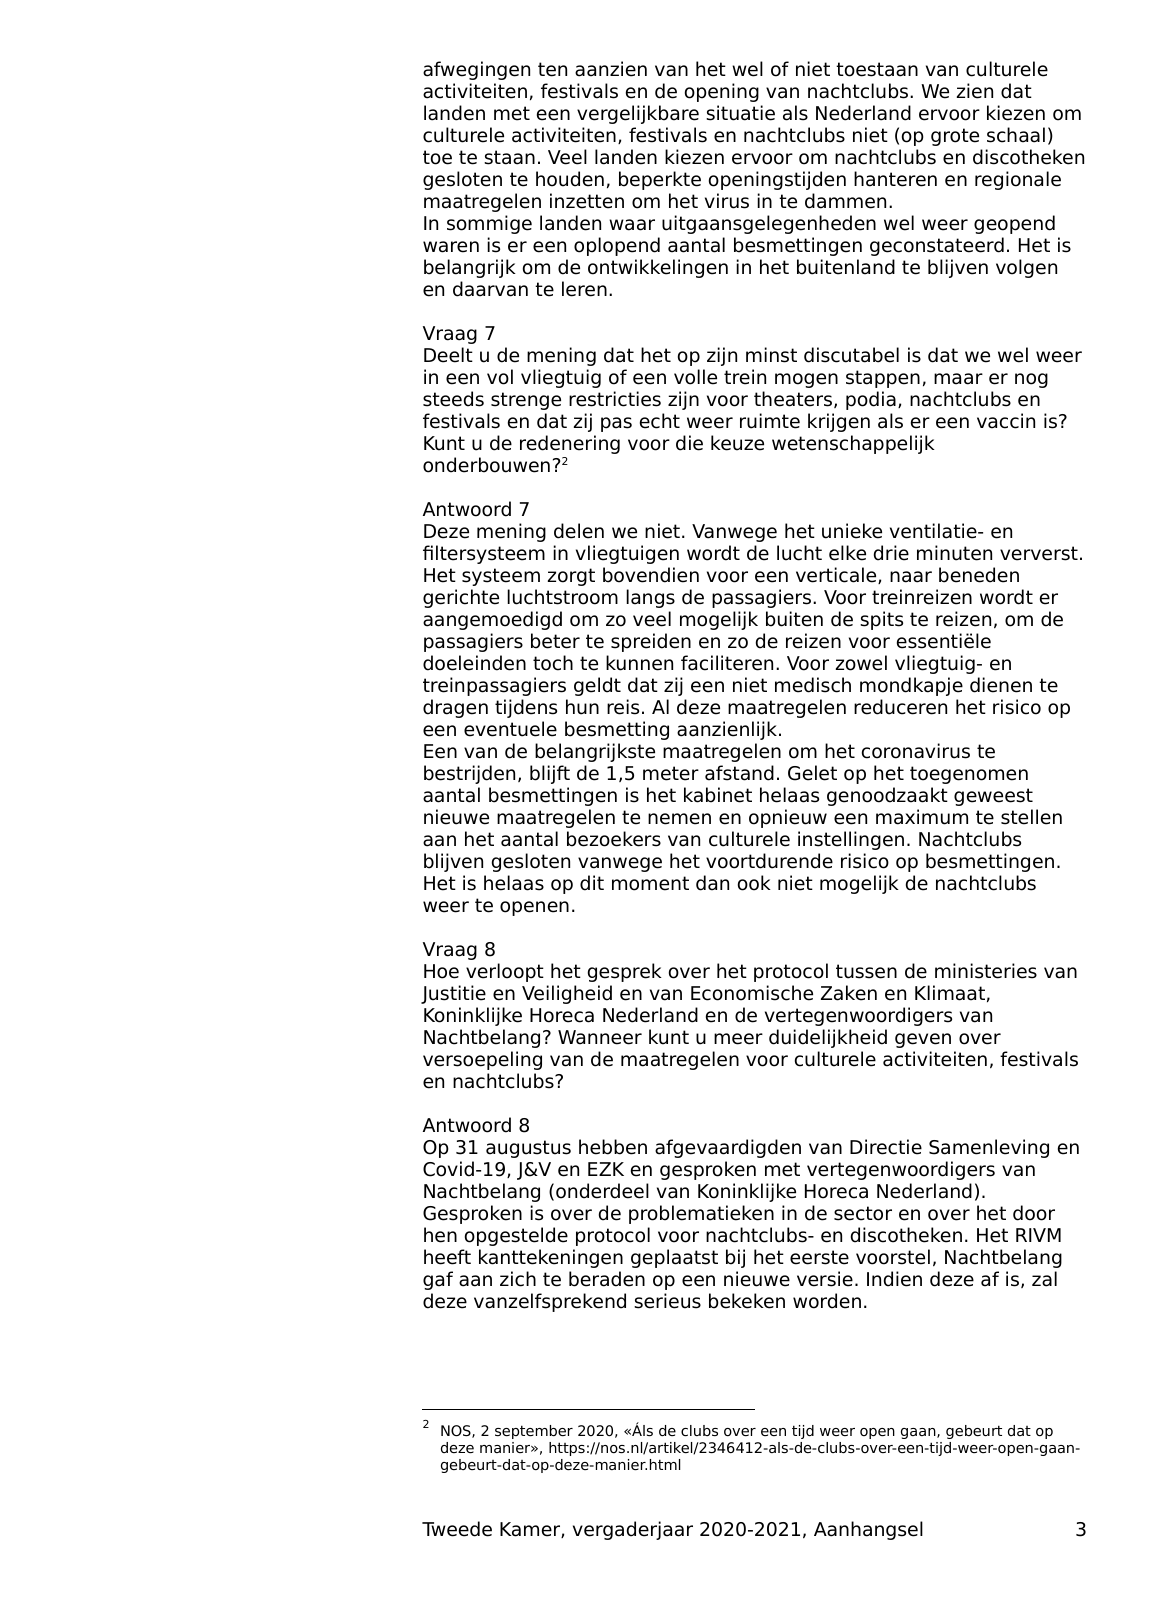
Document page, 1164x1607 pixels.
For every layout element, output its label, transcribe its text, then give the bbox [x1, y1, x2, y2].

text In sommige landen waar uitgaansgelegenheden wel weer geopend waren is er een oplopend aantal besmettingen geconstateerd. Het is belangrijk om de ontwikkelingen in het buitenland te blijven volgen en daarvan te leren. [422, 213, 1087, 301]
text Deelt u de mening dat het op zijn minst discutabel is dat we wel weer in een vol vliegtuig of een volle trein mogen stappen, maar er nog steeds strenge restricties zijn voor theaters, podia, nachtclubs en festivals en dat zij pas echt weer ruimte krijgen als er een vaccin is? Kunt u de redenering voor die keuze wetenschappelijk onderbouwen? [422, 345, 1087, 477]
text NOS, 2 september 2020, «Áls de clubs over een tijd weer open gaan, gebeurt dat op deze manier», https://nos.nl/artikel/2346412-als-de-clubs-over-een-tijd-weer-open-gaan-gebeurt-dat-op-deze-manier.html [422, 1418, 1087, 1474]
text Antwoord 8 [422, 1115, 1087, 1137]
text afwegingen ten aanzien van het wel of niet toestaan van culturele activiteiten, festivals en de opening van nachtclubs. We zien dat landen met een vergelijkbare situatie als Nederland ervoor kiezen om culturele activiteiten, festivals en nachtclubs niet (op grote schaal) toe te staan. Veel landen kiezen ervoor om nachtclubs en discotheken gesloten te houden, beperkte openingstijden hanteren en regionale maatregelen inzetten om het virus in te dammen. [422, 59, 1087, 213]
text Hoe verloopt het gesprek over het protocol tussen de ministeries van Justitie en Veiligheid en van Economische Zaken en Klimaat, Koninklijke Horeca Nederland en de vertegenwoordigers van Nachtbelang? Wanneer kunt u meer duidelijkheid geven over versoepeling van de maatregelen voor culturele activiteiten, festivals en nachtclubs? [422, 961, 1087, 1093]
text Vraag 7 [422, 323, 1087, 345]
text Antwoord 7 [422, 499, 1087, 521]
text Vraag 8 [422, 939, 1087, 961]
text Op 31 augustus hebben afgevaardigden van Directie Samenleving en Covid-19, J&V en EZK en gesproken met vertegenwoordigers van Nachtbelang (onderdeel van Koninklijke Horeca Nederland). Gesproken is over de problematieken in de sector en over het door hen opgestelde protocol voor nachtclubs- en discotheken. Het RIVM heeft kanttekeningen geplaatst bij het eerste voorstel, Nachtbelang gaf aan zich te beraden op een nieuwe versie. Indien deze af is, zal deze vanzelfsprekend serieus bekeken worden. [422, 1137, 1087, 1313]
text Een van de belangrijkste maatregelen om het coronavirus te bestrijden, blijft de 1,5 meter afstand. Gelet op het toegenomen aantal besmettingen is het kabinet helaas genoodzaakt geweest nieuwe maatregelen te nemen en opnieuw een maximum te stellen aan het aantal bezoekers van culturele instellingen. Nachtclubs blijven gesloten vanwege het voortdurende risico op besmettingen. Het is helaas op dit moment dan ook niet mogelijk de nachtclubs weer te openen. [422, 741, 1087, 917]
text Deze mening delen we niet. Vanwege het unieke ventilatie- en filtersysteem in vliegtuigen wordt de lucht elke drie minuten ververst. Het systeem zorgt bovendien voor een verticale, naar beneden gerichte luchtstroom langs de passagiers. Voor treinreizen wordt er aangemoedigd om zo veel mogelijk buiten de spits te reizen, om de passagiers beter te spreiden en zo de reizen voor essentiële doeleinden toch te kunnen faciliteren. Voor zowel vliegtuig- en treinpassagiers geldt dat zij een niet medisch mondkapje dienen te dragen tijdens hun reis. Al deze maatregelen reduceren het risico op een eventuele besmetting aanzienlijk. [422, 521, 1087, 741]
